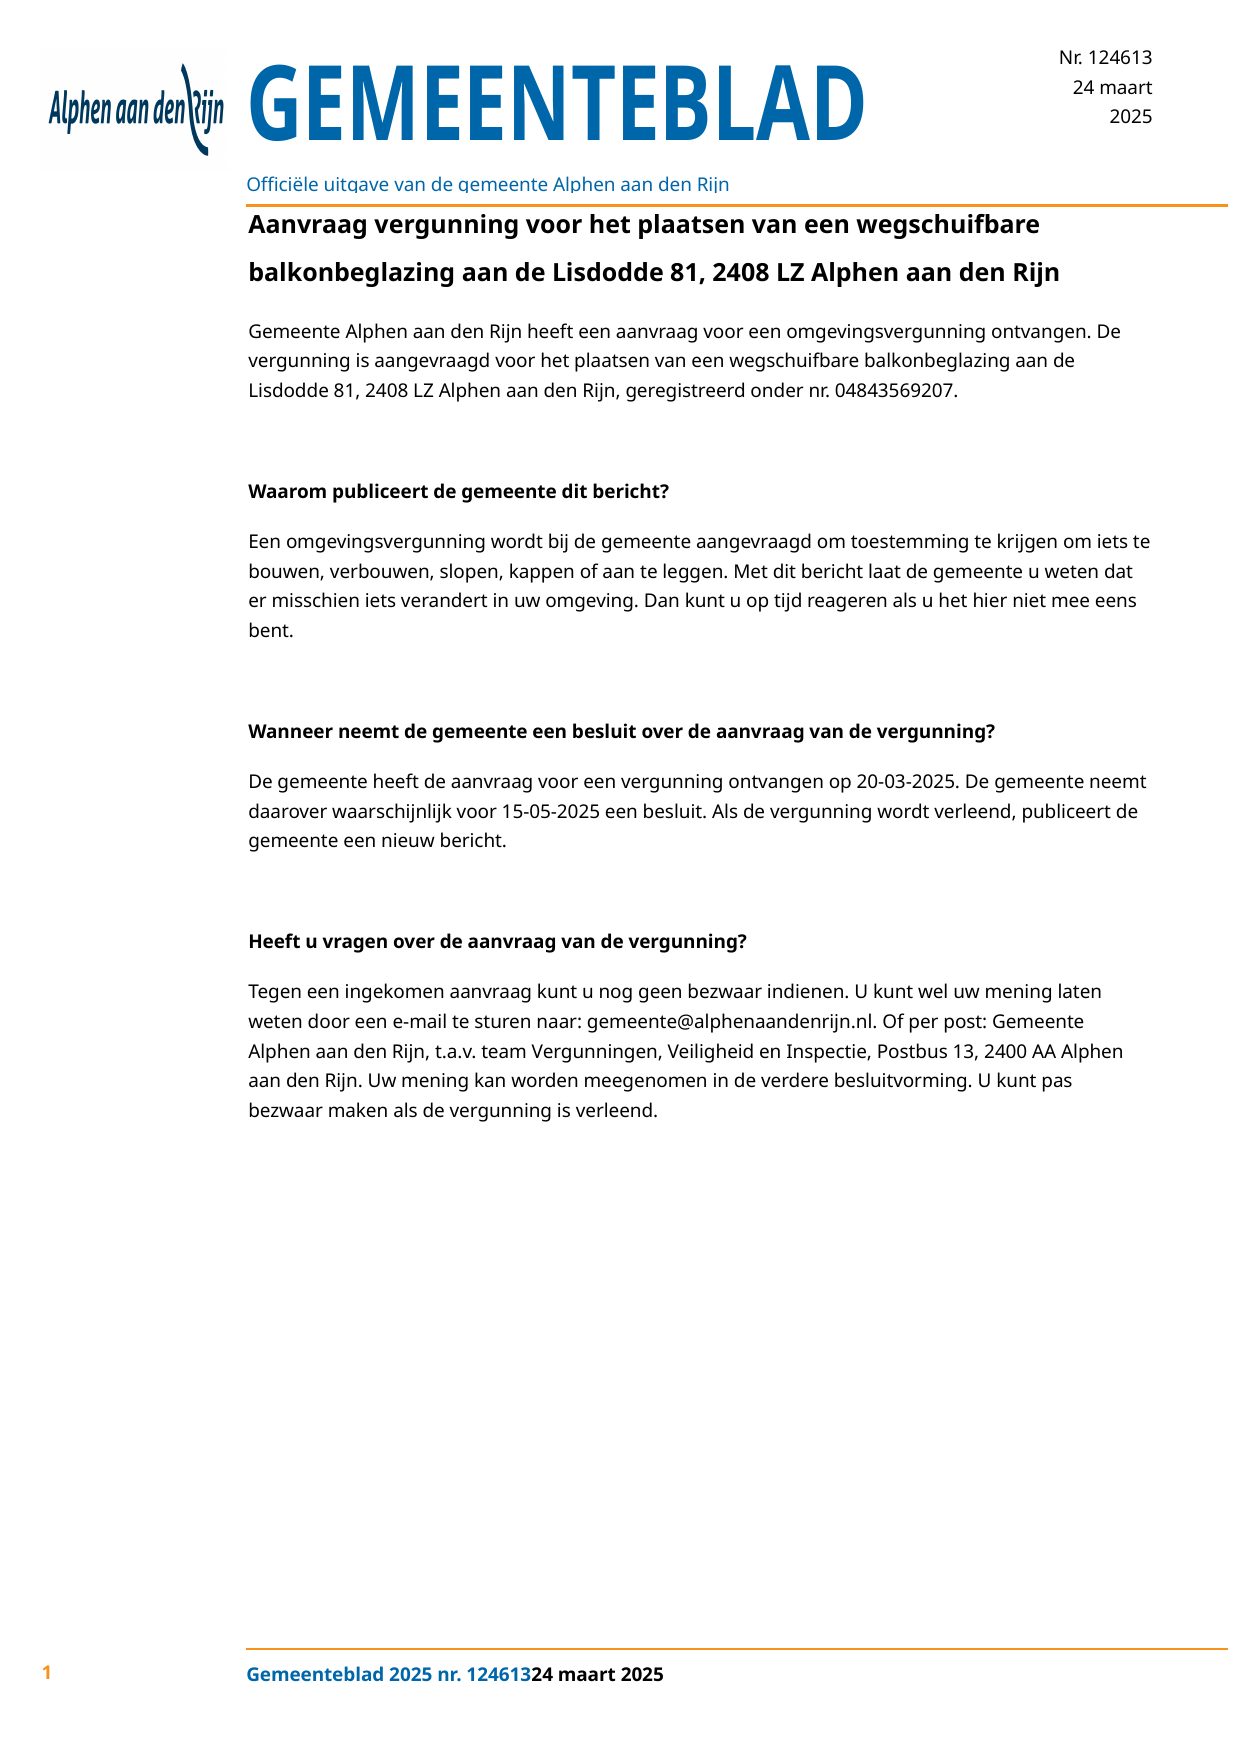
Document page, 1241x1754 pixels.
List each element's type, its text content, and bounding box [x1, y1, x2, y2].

text Tegen een ingekomen aanvraag kunt u nog geen bezwaar indienen. U kunt wel uw mening laten weten door een e-mail te sturen naar: gemeente@alphenaandenrijn.nl. Of per post: Gemeente Alphen aan den Rijn, t.a.v. team Vergunningen, Veiligheid en Inspectie, Postbus 13, 2400 AA Alphen aan den Rijn. Uw mening kan worden meegenomen in de verdere besluitvorming. U kunt pas bezwaar maken als de vergunning is verleend. [248, 979, 1152, 1123]
text Heeft u vragen over de aanvraag van de vergunning? [248, 928, 1152, 954]
text Waarom publiceert de gemeente dit bericht? [248, 478, 1152, 504]
text Gemeente Alphen aan den Rijn heeft een aanvraag voor een omgevingsvergunning ontvangen. De vergunning is aangevraagd voor het plaatsen van een wegschuifbare balkonbeglazing aan de Lisdodde 81, 2408 LZ Alphen aan den Rijn, geregistreerd onder nr. 04843569207. [248, 318, 1152, 403]
picture [41, 47, 231, 172]
text De gemeente heeft de aanvraag voor een vergunning ontvangen op 20-03-2025. De gemeente neemt daarover waarschijnlijk voor 15-05-2025 een besluit. Als de vergunning wordt verleend, publiceert de gemeente een nieuw bericht. [248, 768, 1152, 853]
text Wanneer neemt de gemeente een besluit over de aanvraag van de vergunning? [248, 718, 1152, 744]
text Een omgevingsvergunning wordt bij de gemeente aangevraagd om toestemming te krijgen om iets te bouwen, verbouwen, slopen, kappen of aan te leggen. Met dit bericht laat de gemeente u weten dat er misschien iets verandert in uw omgeving. Dan kunt u op tijd reageren als u het hier niet mee eens bent. [248, 528, 1152, 643]
text Aanvraag vergunning voor het plaatsen van een wegschuifbare balkonbeglazing aan de Lisdodde 81, 2408 LZ Alphen aan den Rijn [248, 207, 1152, 288]
